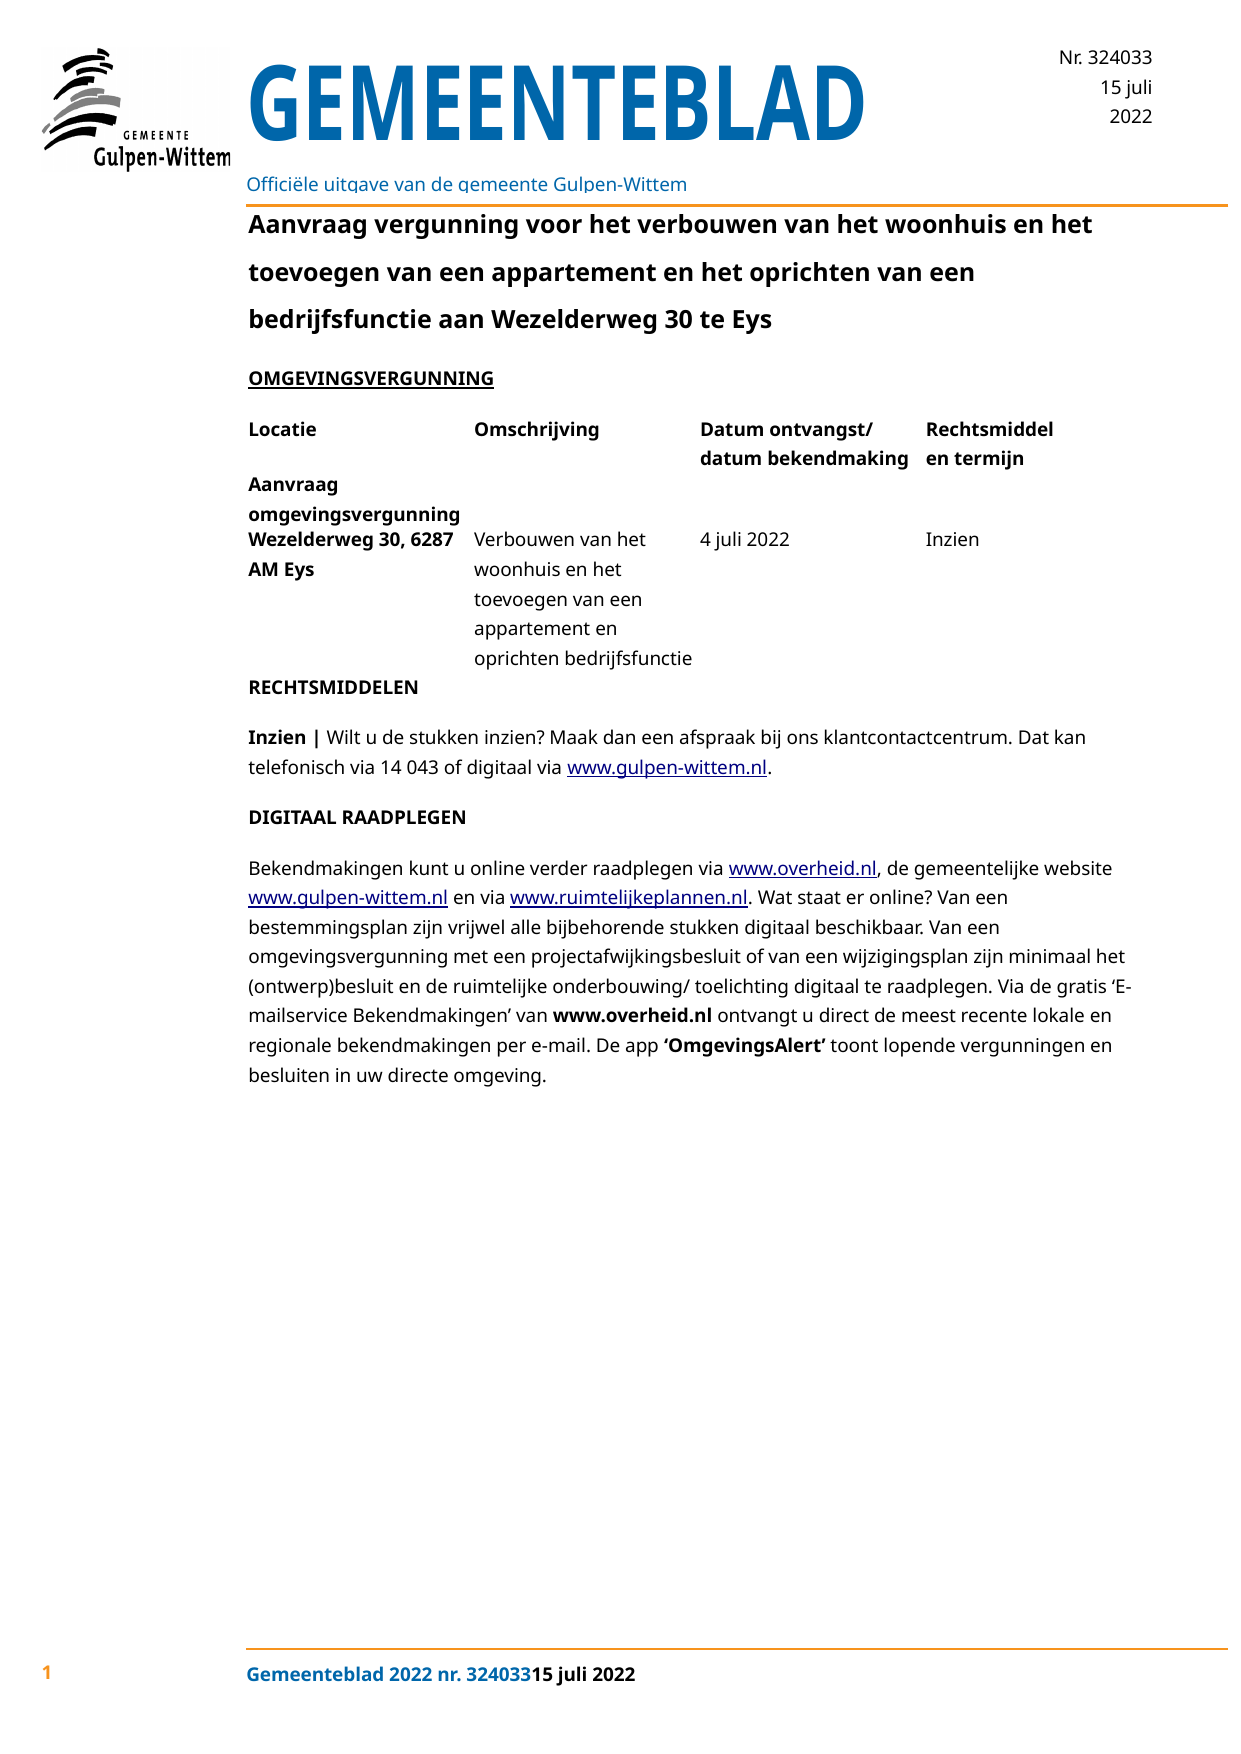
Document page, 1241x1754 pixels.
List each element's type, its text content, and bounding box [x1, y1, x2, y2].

table_cell [474, 471, 700, 527]
text RECHTSMIDDELEN [248, 674, 1152, 700]
table_cell Aanvraag omgevingsvergunning [248, 471, 474, 527]
text Aanvraag vergunning voor het verbouwen van het woonhuis en het toevoegen van een appartement en het oprichten van een bedrijfsfunctie aan Wezelderweg 30 te Eys [248, 207, 1152, 336]
table_header Rechtsmiddel en termijn [926, 416, 1152, 471]
text Inzien | Wilt u de stukken inzien? Maak dan een afspraak bij ons klantcontactcentrum. Dat kan telefonisch via 14 043 of digitaal via www.gulpen-wittem.nl. [248, 724, 1152, 780]
table_cell Inzien [926, 527, 1152, 671]
table_header Datum ontvangst/ datum bekendmaking [700, 416, 926, 471]
picture [41, 47, 231, 172]
table_header Omschrijving [474, 416, 700, 471]
table_cell Wezelderweg 30, 6287 AM Eys [248, 527, 474, 671]
table_cell Verbouwen van het woonhuis en het toevoegen van een appartement en oprichten bedrijfsfunctie [474, 527, 700, 671]
table_cell [700, 471, 926, 527]
table_header Locatie [248, 416, 474, 471]
text DIGITAAL RAADPLEGEN [248, 804, 1152, 830]
table_cell [926, 471, 1152, 527]
table_cell 4 juli 2022 [700, 527, 926, 671]
text Bekendmakingen kunt u online verder raadplegen via www.overheid.nl, de gemeentelijke website www.gulpen-wittem.nl en via www.ruimtelijkeplannen.nl. Wat staat er online? Van een bestemmingsplan zijn vrijwel alle bijbehorende stukken digitaal beschikbaar. Van een omgevingsvergunning met een projectafwijkingsbesluit of van een wijzigingsplan zijn minimaal het (ontwerp)besluit en de ruimtelijke onderbouwing/ toelichting digitaal te raadplegen. Via de gratis ‘E-mailservice Bekendmakingen’ van www.overheid.nl ontvangt u direct de meest recente lokale en regionale bekendmakingen per e-mail. De app ‘OmgevingsAlert’ toont lopende vergunningen en besluiten in uw directe omgeving. [248, 855, 1152, 1088]
text OMGEVINGSVERGUNNING [248, 366, 1152, 391]
